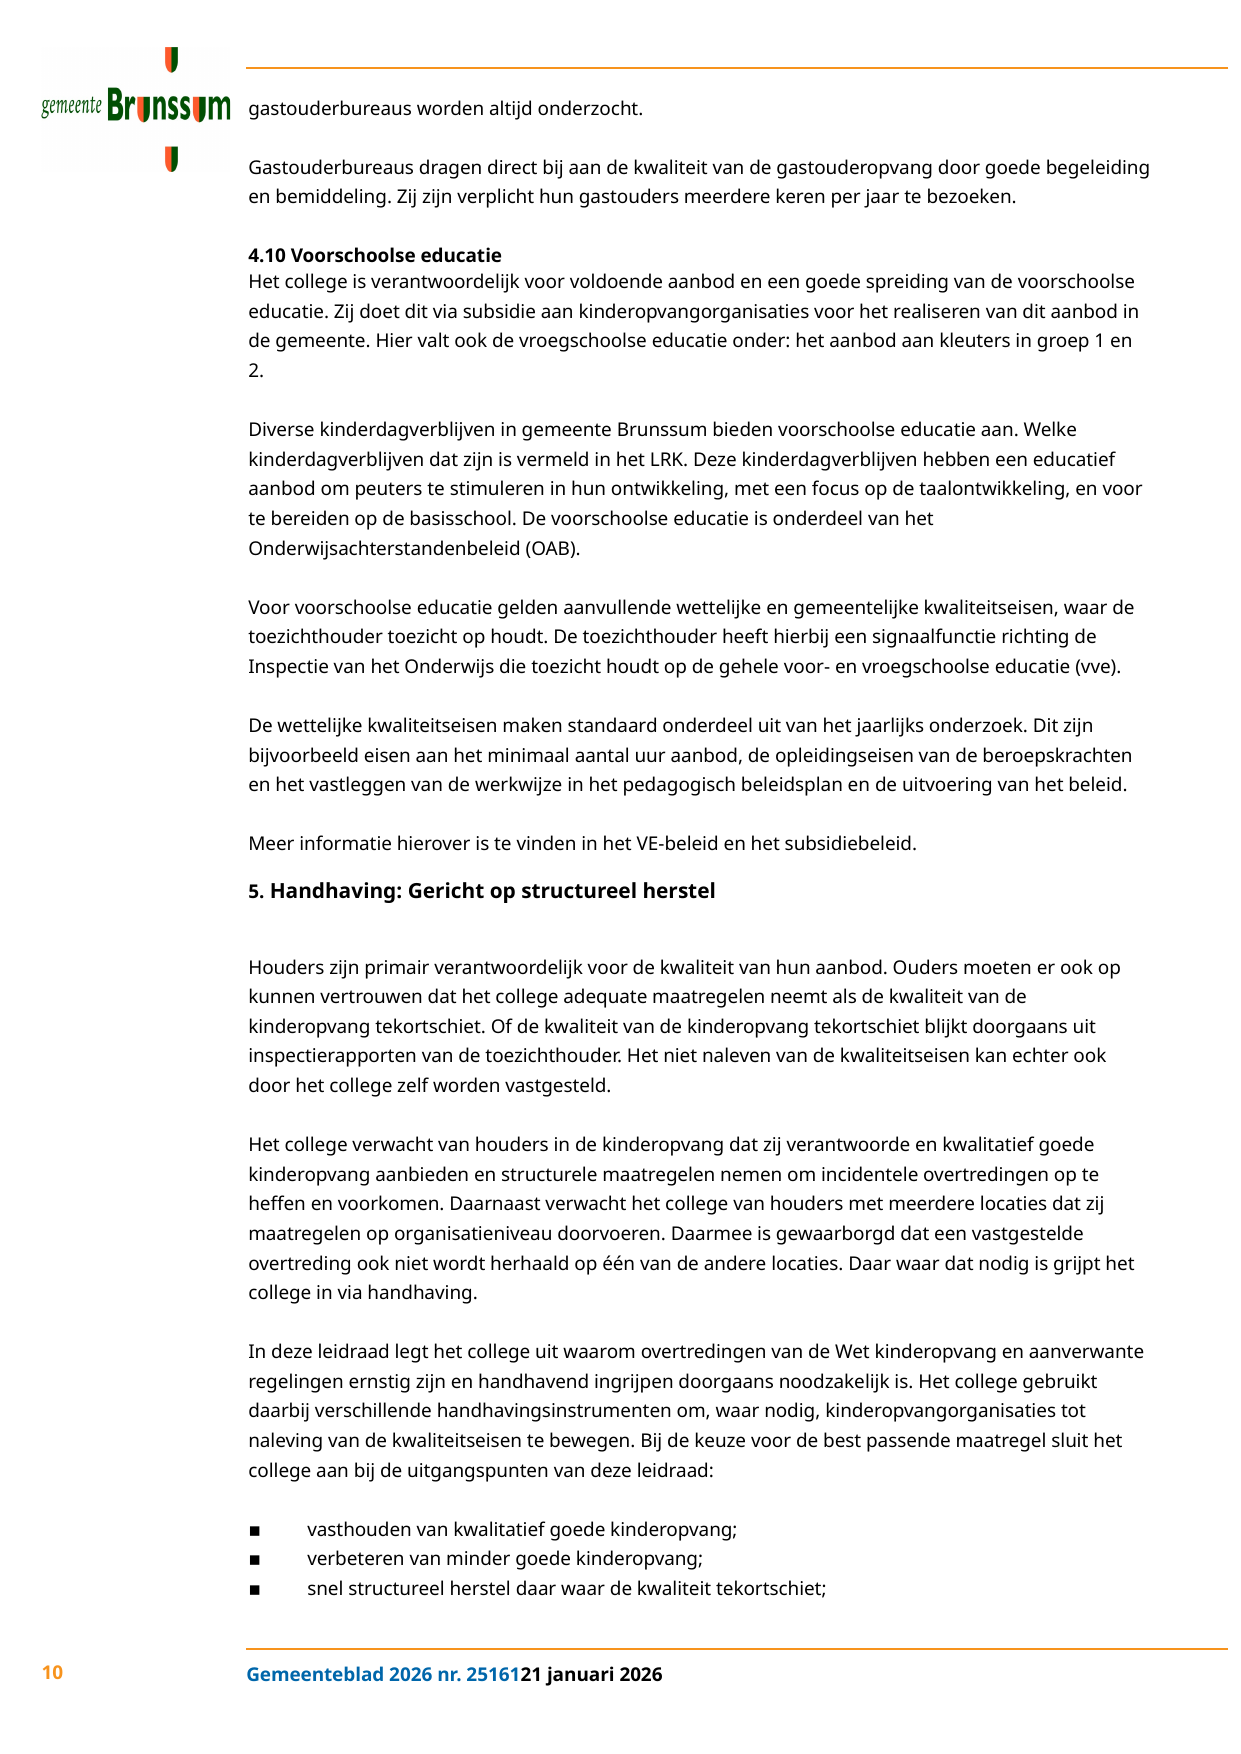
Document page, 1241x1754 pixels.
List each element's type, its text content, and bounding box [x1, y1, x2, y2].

text 4.10 Voorschoolse educatie [248, 243, 1152, 268]
text In deze leidraad legt het college uit waarom overtredingen van de Wet kinderopvang en aanverwante regelingen ernstig zijn en handhavend ingrijpen doorgaans noodzakelijk is. Het college gebruikt daarbij verschillende handhavingsinstrumenten om, waar nodig, kinderopvangorganisaties tot naleving van de kwaliteitseisen te bewegen. Bij de keuze voor de best passende maatregel sluit het college aan bij de uitgangspunten van deze leidraad: [248, 1338, 1152, 1482]
text Gastouderbureaus dragen direct bij aan de kwaliteit van de gastouderopvang door goede begeleiding en bemiddeling. Zij zijn verplicht hun gastouders meerdere keren per jaar te bezoeken. [248, 154, 1152, 209]
list vasthouden van kwalitatief goede kinderopvang; [248, 1516, 1152, 1542]
list snel structureel herstel daar waar de kwaliteit tekortschiet; [248, 1575, 1152, 1601]
text Het college is verantwoordelijk voor voldoende aanbod en een goede spreiding van de voorschoolse educatie. Zij doet dit via subsidie aan kinderopvangorganisaties voor het realiseren van dit aanbod in de gemeente. Hier valt ook de vroegschoolse educatie onder: het aanbod aan kleuters in groep 1 en 2. [248, 268, 1152, 383]
text Voor voorschoolse educatie gelden aanvullende wettelijke en gemeentelijke kwaliteitseisen, waar de toezichthouder toezicht op houdt. De toezichthouder heeft hierbij een signaalfunctie richting de Inspectie van het Onderwijs die toezicht houdt op de gehele voor- en vroegschoolse educatie (vve). [248, 594, 1152, 679]
text Meer informatie hierover is te vinden in het VE-beleid en het subsidiebeleid. [248, 831, 1152, 856]
picture [41, 47, 231, 172]
text Het college verwacht van houders in de kinderopvang dat zij verantwoorde en kwalitatief goede kinderopvang aanbieden en structurele maatregelen nemen om incidentele overtredingen op te heffen en voorkomen. Daarnaast verwacht het college van houders met meerdere locaties dat zij maatregelen op organisatieniveau doorvoeren. Daarmee is gewaarborgd dat een vastgestelde overtreding ook niet wordt herhaald op één van de andere locaties. Daar waar dat nodig is grijpt het college in via handhaving. [248, 1131, 1152, 1305]
text De wettelijke kwaliteitseisen maken standaard onderdeel uit van het jaarlijks onderzoek. Dit zijn bijvoorbeeld eisen aan het minimaal aantal uur aanbod, de opleidingseisen van de beroepskrachten en het vastleggen van de werkwijze in het pedagogisch beleidsplan en de uitvoering van het beleid. [248, 712, 1152, 797]
list verbeteren van minder goede kinderopvang; [248, 1546, 1152, 1571]
text 5. Handhaving: Gericht op structureel herstel [248, 876, 1152, 904]
text gastouderbureaus worden altijd onderzocht. [248, 95, 1152, 121]
text Houders zijn primair verantwoordelijk voor de kwaliteit van hun aanbod. Ouders moeten er ook op kunnen vertrouwen dat het college adequate maatregelen neemt als de kwaliteit van de kinderopvang tekortschiet. Of de kwaliteit van de kinderopvang tekortschiet blijkt doorgaans uit inspectierapporten van de toezichthouder. Het niet naleven van de kwaliteitseisen kan echter ook door het college zelf worden vastgesteld. [248, 954, 1152, 1098]
text Diverse kinderdagverblijven in gemeente Brunssum bieden voorschoolse educatie aan. Welke kinderdagverblijven dat zijn is vermeld in het LRK. Deze kinderdagverblijven hebben een educatief aanbod om peuters te stimuleren in hun ontwikkeling, met een focus op de taalontwikkeling, en voor te bereiden op de basisschool. De voorschoolse educatie is onderdeel van het Onderwijsachterstandenbeleid (OAB). [248, 416, 1152, 560]
